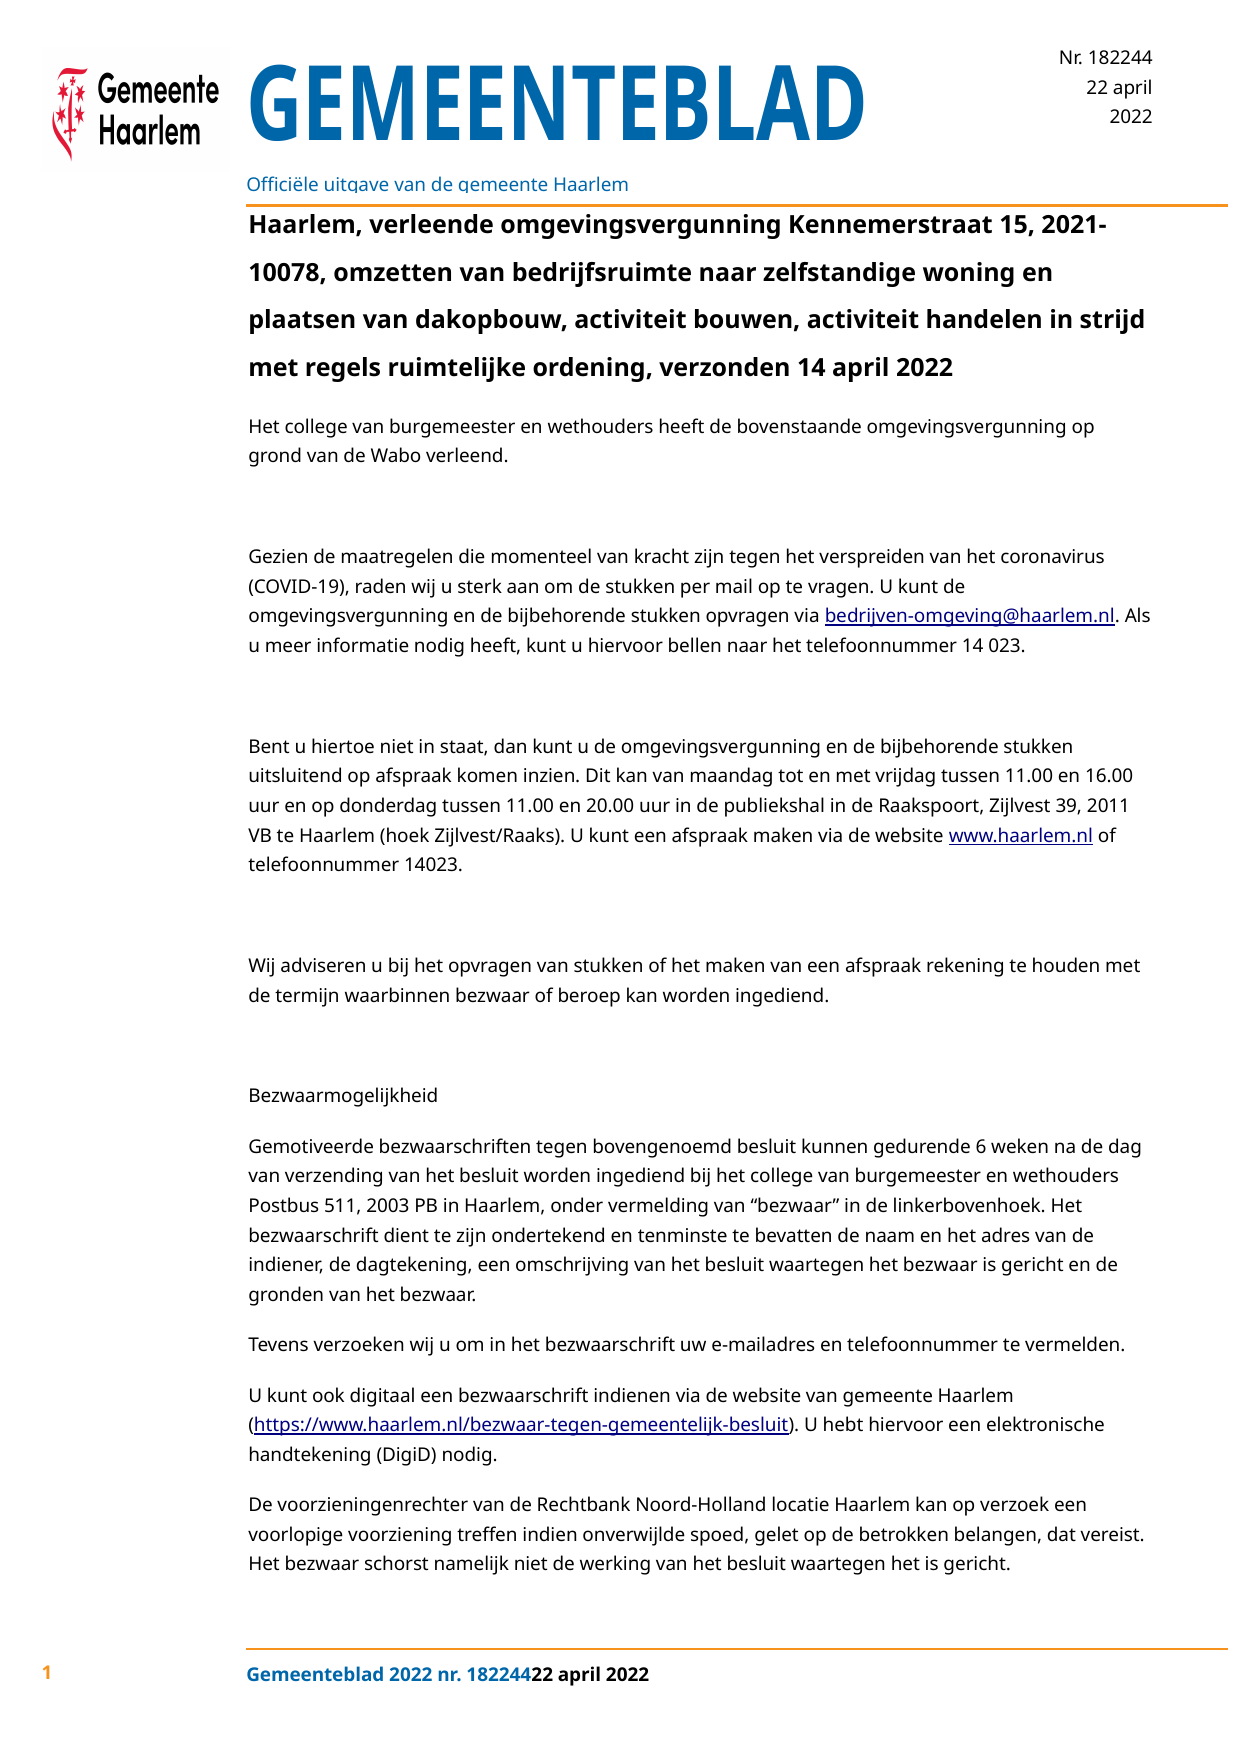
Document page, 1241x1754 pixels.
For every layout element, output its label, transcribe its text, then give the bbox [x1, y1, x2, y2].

text Tevens verzoeken wij u om in het bezwaarschrift uw e-mailadres en telefoonnummer te vermelden. [248, 1331, 1152, 1357]
text Haarlem, verleende omgevingsvergunning Kennemerstraat 15, 2021-10078, omzetten van bedrijfsruimte naar zelfstandige woning en plaatsen van dakopbouw, activiteit bouwen, activiteit handelen in strijd met regels ruimtelijke ordening, verzonden 14 april 2022 [248, 207, 1152, 384]
text De voorzieningenrechter van de Rechtbank Noord-Holland locatie Haarlem kan op verzoek een voorlopige voorziening treffen indien onverwijlde spoed, gelet op de betrokken belangen, dat vereist. Het bezwaar schorst namelijk niet de werking van het besluit waartegen het is gericht. [248, 1491, 1152, 1576]
text Bezwaarmogelijkheid [248, 1083, 1152, 1108]
text Wij adviseren u bij het opvragen van stukken of het maken van een afspraak rekening te houden met de termijn waarbinnen bezwaar of beroep kan worden ingediend. [248, 952, 1152, 1008]
text Gezien de maatregelen die momenteel van kracht zijn tegen het verspreiden van het coronavirus (COVID-19), raden wij u sterk aan om de stukken per mail op te vragen. U kunt de omgevingsvergunning en de bijbehorende stukken opvragen via bedrijven-omgeving@haarlem.nl. Als u meer informatie nodig heeft, kunt u hiervoor bellen naar het telefoonnummer 14 023. [248, 543, 1152, 658]
text Het college van burgemeester en wethouders heeft de bovenstaande omgevingsvergunning op grond van de Wabo verleend. [248, 413, 1152, 468]
picture [41, 47, 231, 172]
text Gemotiveerde bezwaarschriften tegen bovengenoemd besluit kunnen gedurende 6 weken na de dag van verzending van het besluit worden ingediend bij het college van burgemeester en wethouders Postbus 511, 2003 PB in Haarlem, onder vermelding van “bezwaar” in de linkerbovenhoek. Het bezwaarschrift dient te zijn ondertekend en tenminste te bevatten de naam en het adres van de indiener, de dagtekening, een omschrijving van het besluit waartegen het bezwaar is gericht en de gronden van het bezwaar. [248, 1133, 1152, 1307]
text Bent u hiertoe niet in staat, dan kunt u de omgevingsvergunning en de bijbehorende stukken uitsluitend op afspraak komen inzien. Dit kan van maandag tot en met vrijdag tussen 11.00 en 16.00 uur en op donderdag tussen 11.00 en 20.00 uur in de publiekshal in de Raakspoort, Zijlvest 39, 2011 VB te Haarlem (hoek Zijlvest/Raaks). U kunt een afspraak maken via de website www.haarlem.nl of telefoonnummer 14023. [248, 733, 1152, 877]
text U kunt ook digitaal een bezwaarschrift indienen via de website van gemeente Haarlem (https://www.haarlem.nl/bezwaar-tegen-gemeentelijk-besluit). U hebt hiervoor een elektronische handtekening (DigiD) nodig. [248, 1382, 1152, 1467]
